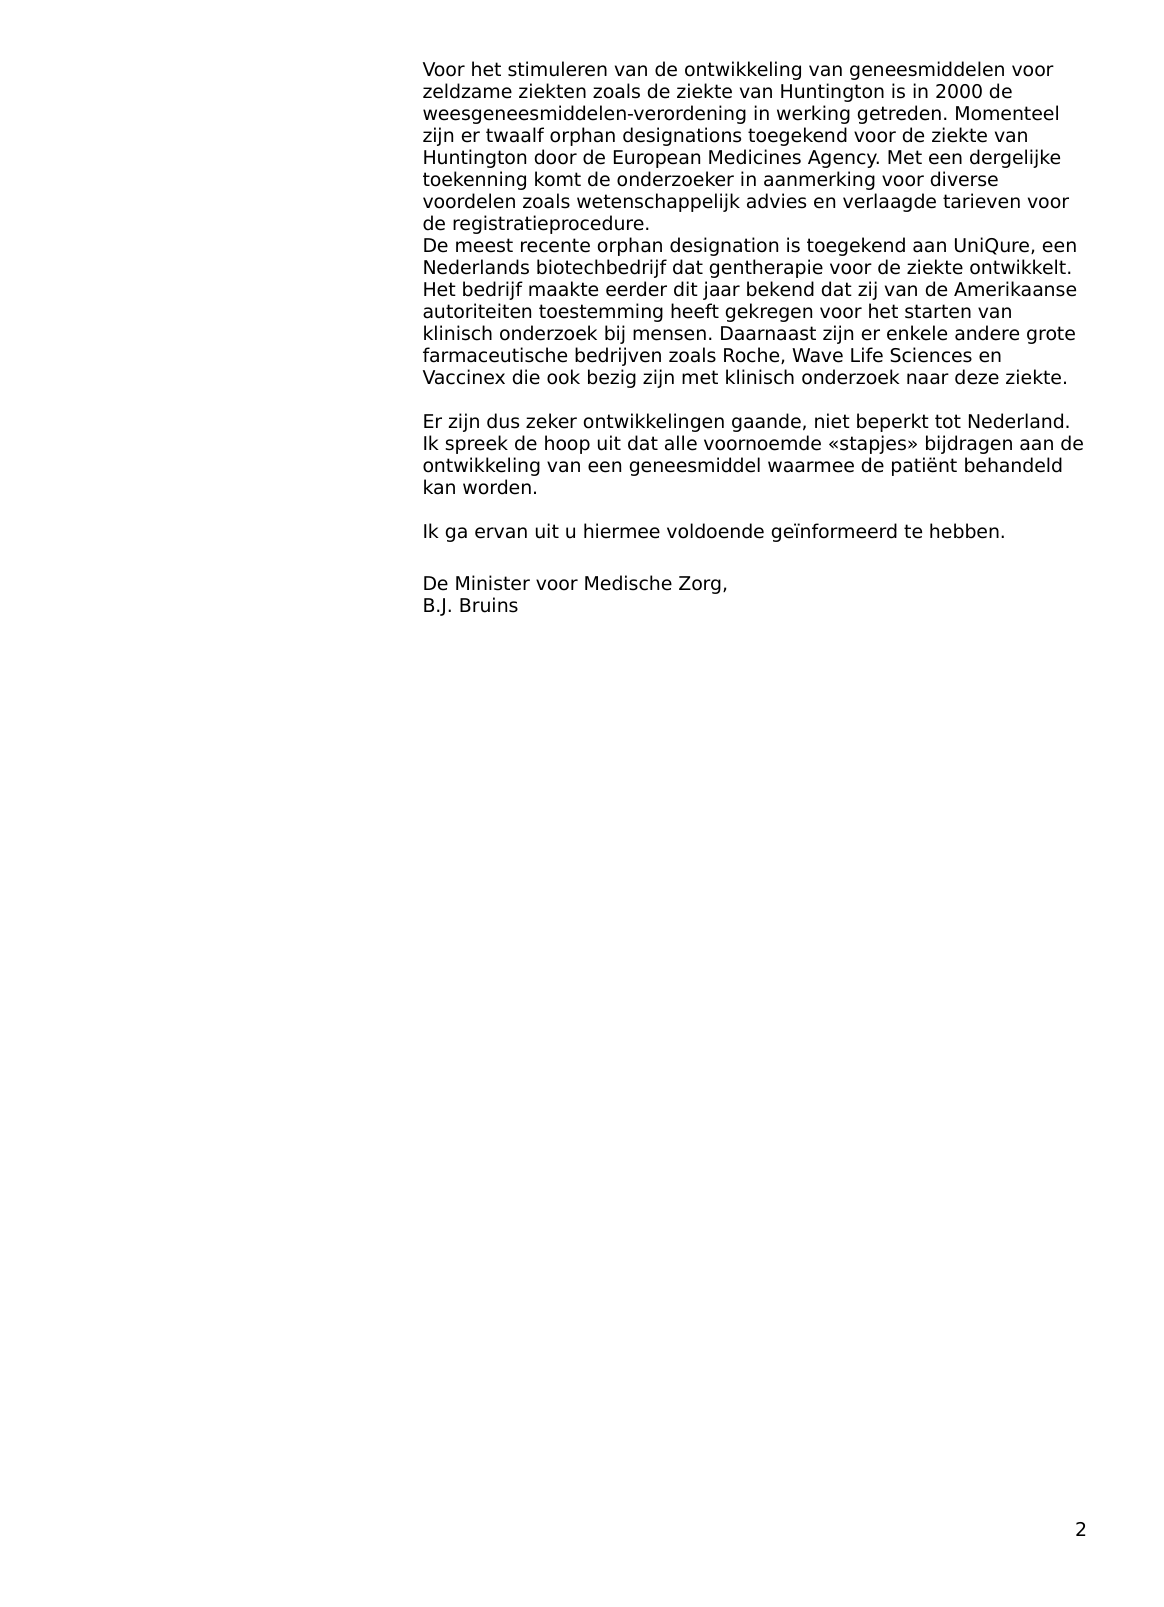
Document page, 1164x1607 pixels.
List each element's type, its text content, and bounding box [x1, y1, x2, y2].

text Er zijn dus zeker ontwikkelingen gaande, niet beperkt tot Nederland. Ik spreek de hoop uit dat alle voornoemde «stapjes» bijdragen aan de ontwikkeling van een geneesmiddel waarmee de patiënt behandeld kan worden. [422, 411, 1087, 499]
text De meest recente orphan designation is toegekend aan UniQure, een Nederlands biotechbedrijf dat gentherapie voor de ziekte ontwikkelt. Het bedrijf maakte eerder dit jaar bekend dat zij van de Amerikaanse autoriteiten toestemming heeft gekregen voor het starten van klinisch onderzoek bij mensen. Daarnaast zijn er enkele andere grote farmaceutische bedrijven zoals Roche, Wave Life Sciences en Vaccinex die ook bezig zijn met klinisch onderzoek naar deze ziekte. [422, 235, 1087, 389]
text De Minister voor Medische Zorg, B.J. Bruins [422, 573, 1087, 617]
text Ik ga ervan uit u hiermee voldoende geïnformeerd te hebben. [422, 521, 1087, 543]
text Voor het stimuleren van de ontwikkeling van geneesmiddelen voor zeldzame ziekten zoals de ziekte van Huntington is in 2000 de weesgeneesmiddelen-verordening in werking getreden. Momenteel zijn er twaalf orphan designations toegekend voor de ziekte van Huntington door de European Medicines Agency. Met een dergelijke toekenning komt de onderzoeker in aanmerking voor diverse voordelen zoals wetenschappelijk advies en verlaagde tarieven voor de registratieprocedure. [422, 59, 1087, 235]
